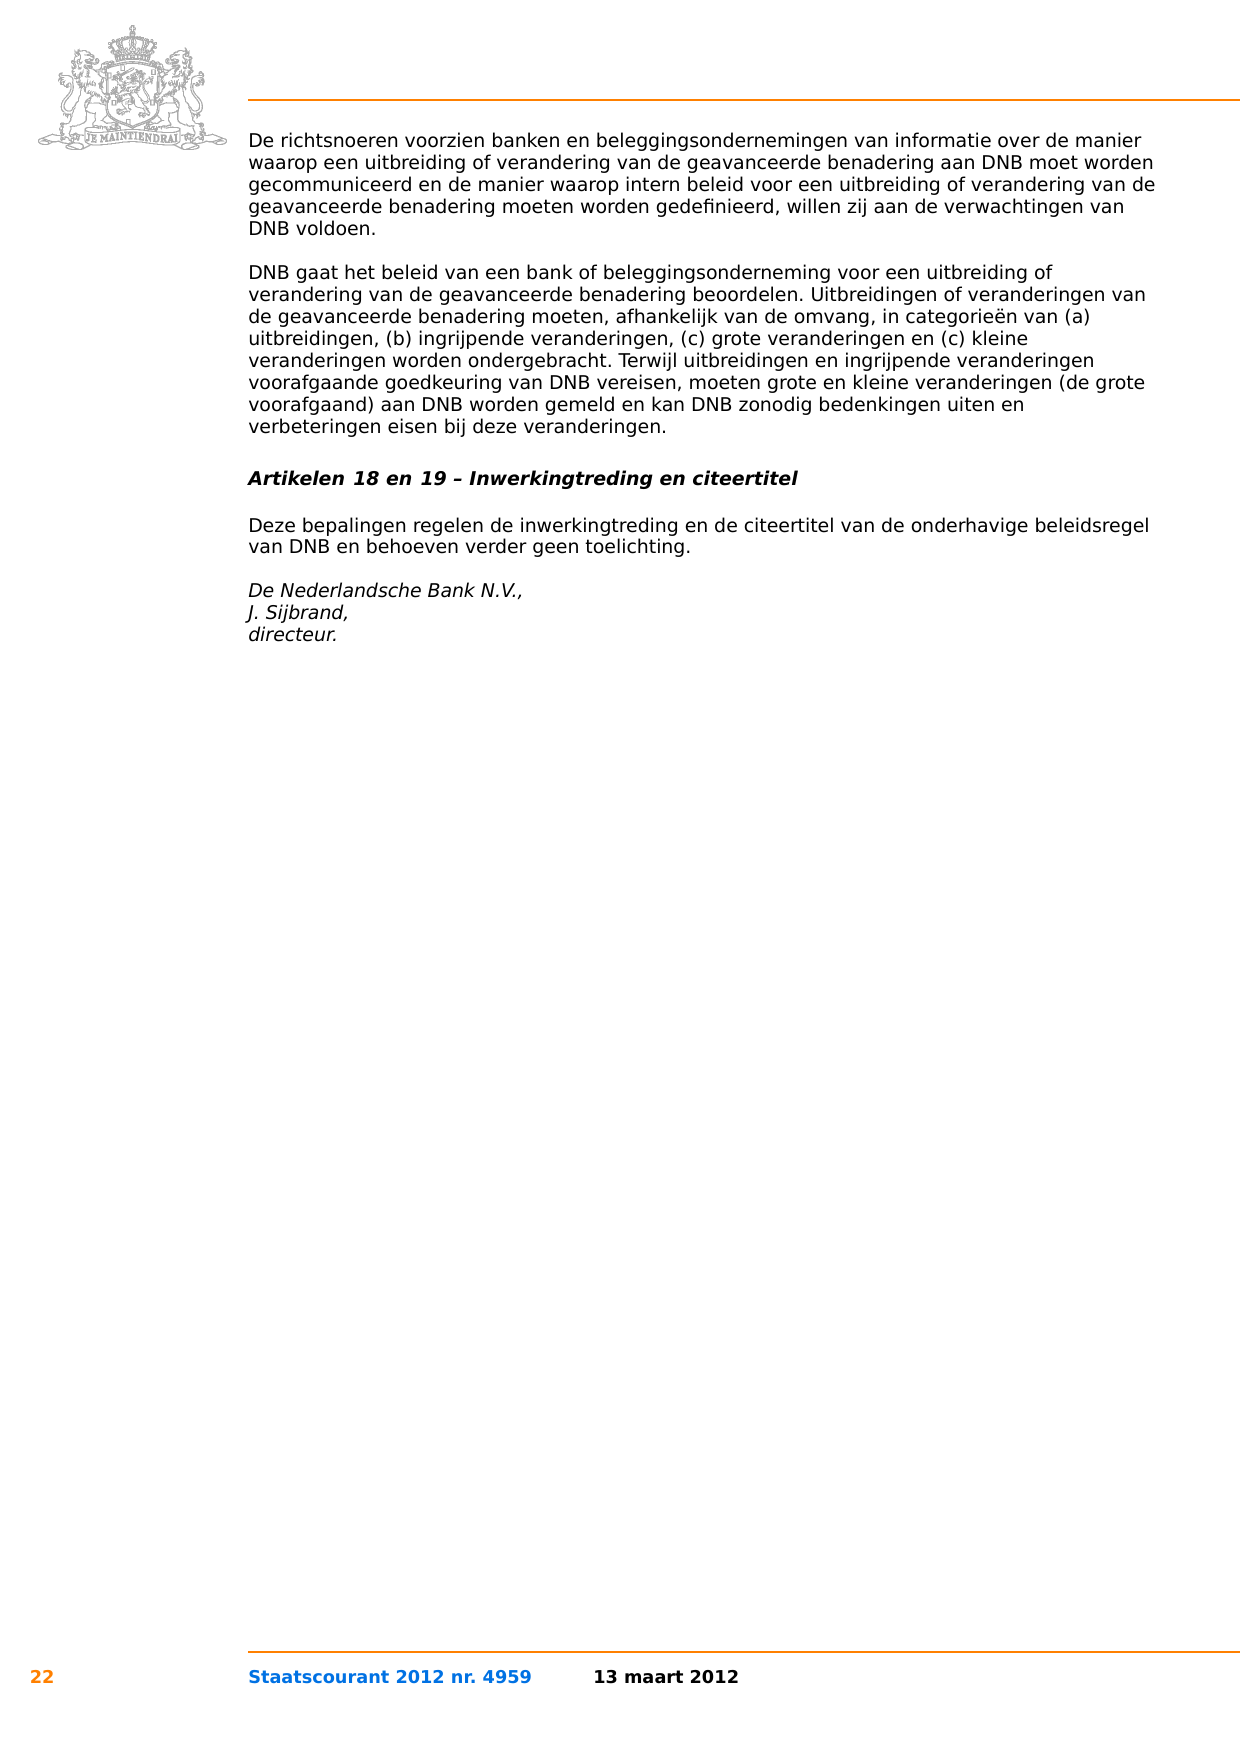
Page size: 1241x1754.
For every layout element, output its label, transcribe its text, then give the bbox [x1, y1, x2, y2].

text DNB gaat het beleid van een bank of beleggingsonderneming voor een uitbreiding of verandering van de geavanceerde benadering beoordelen. Uitbreidingen of veranderingen van de geavanceerde benadering moeten, afhankelijk van de omvang, in categorieën van (a) uitbreidingen, (b) ingrijpende veranderingen, (c) grote veranderingen en (c) kleine veranderingen worden ondergebracht. Terwijl uitbreidingen en ingrijpende veranderingen voorafgaande goedkeuring van DNB vereisen, moeten grote en kleine veranderingen (de grote voorafgaand) aan DNB worden gemeld en kan DNB zonodig bedenkingen uiten en verbeteringen eisen bij deze veranderingen. [248, 262, 1163, 437]
text De Nederlandsche Bank N.V., J. Sijbrand, directeur. [248, 580, 1163, 646]
subtitle Artikelen 18 en 19 – Inwerkingtreding en citeertitel [248, 467, 1163, 489]
text Deze bepalingen regelen de inwerkingtreding en de citeertitel van de onderhavige beleidsregel van DNB en behoeven verder geen toelichting. [248, 514, 1163, 558]
text De richtsnoeren voorzien banken en beleggingsondernemingen van informatie over de manier waarop een uitbreiding of verandering van de geavanceerde benadering aan DNB moet worden gecommuniceerd en de manier waarop intern beleid voor een uitbreiding of verandering van de geavanceerde benadering moeten worden gedefinieerd, willen zij aan de verwachtingen van DNB voldoen. [248, 130, 1163, 240]
picture [38, 25, 227, 150]
